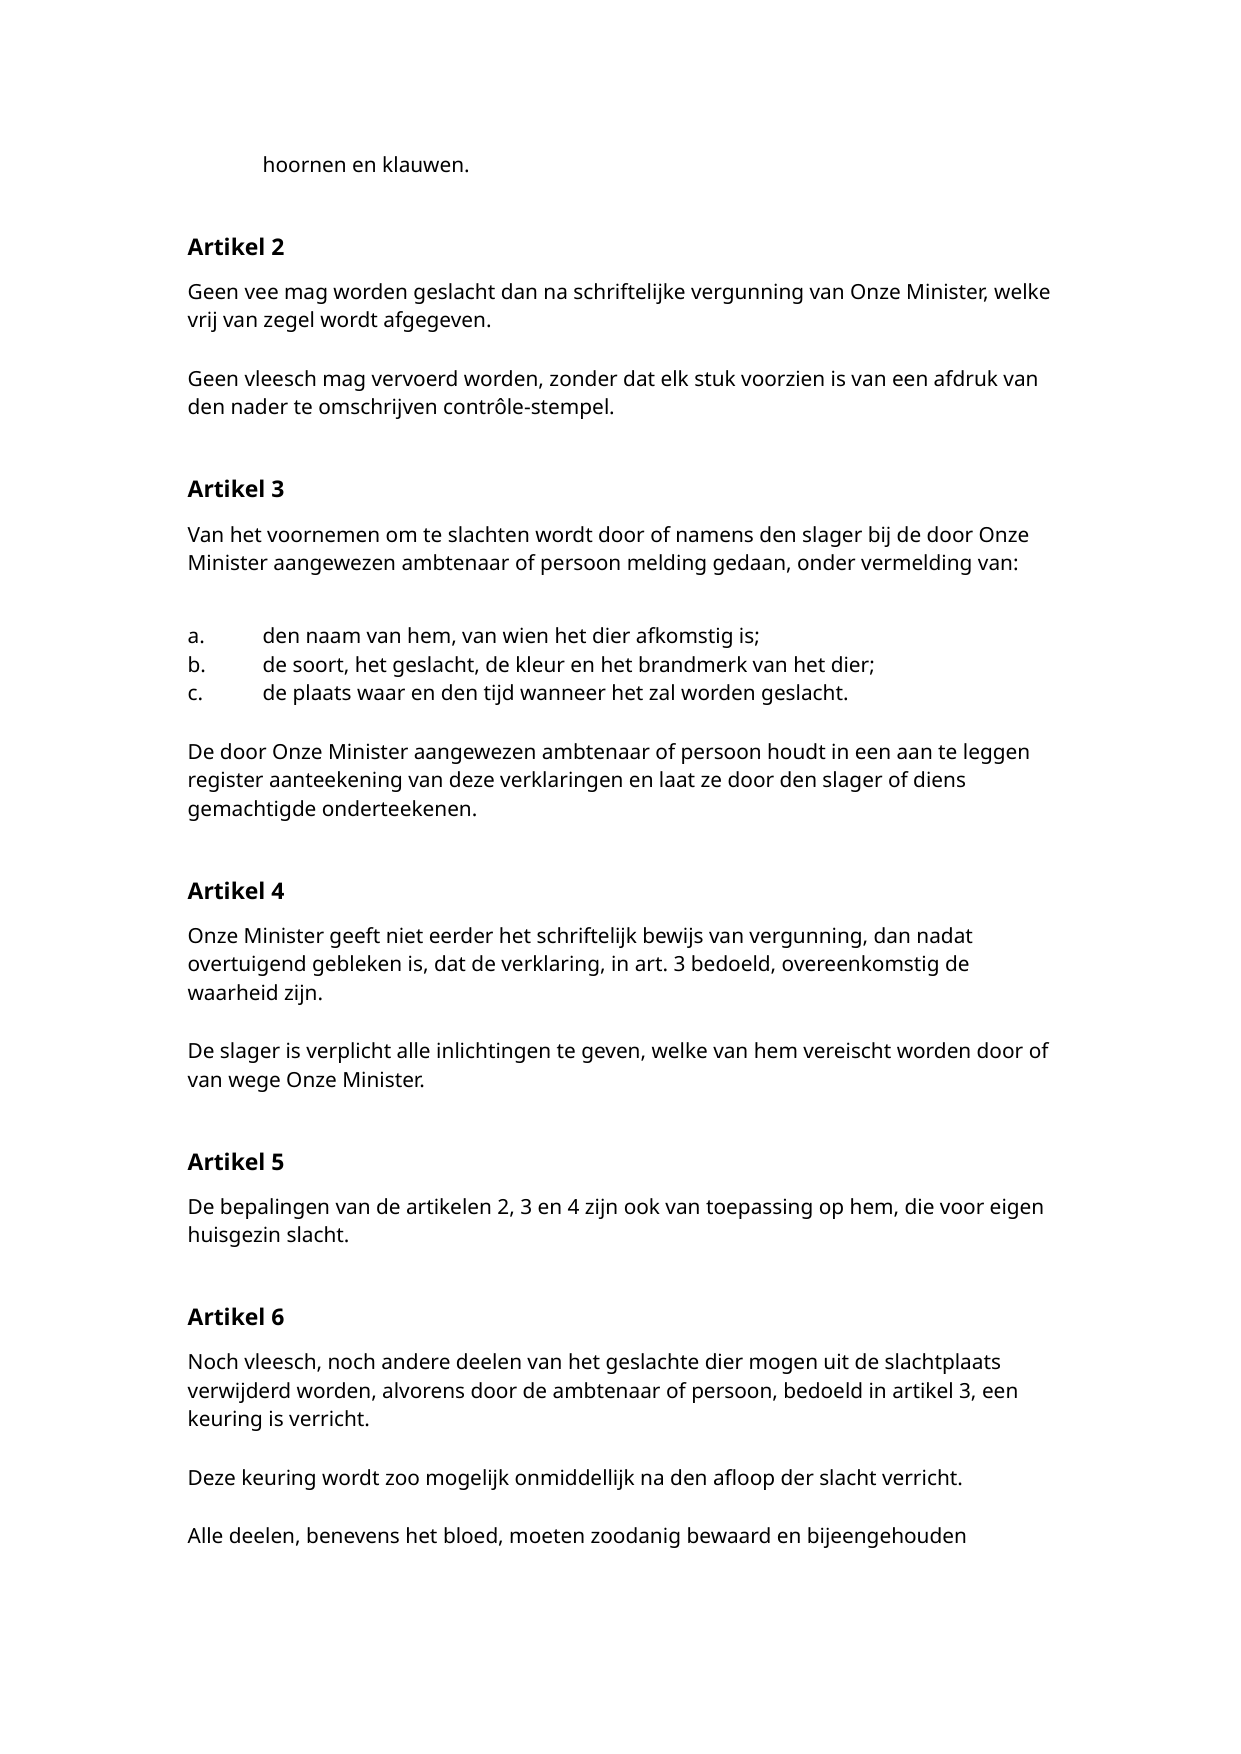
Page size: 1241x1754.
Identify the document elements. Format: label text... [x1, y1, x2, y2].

list de plaats waar en den tijd wanneer het zal worden geslacht. [187, 678, 1053, 707]
subtitle Artikel 3 [187, 473, 1053, 505]
list den naam van hem, van wien het dier afkomstig is; [187, 622, 1053, 650]
text Geen vee mag worden geslacht dan na schriftelijke vergunning van Onze Minister, welke vrij van zegel wordt afgegeven. [187, 277, 1053, 334]
text Van het voornemen om te slachten wordt door of namens den slager bij de door Onze Minister aangewezen ambtenaar of persoon melding gedaan, onder vermelding van: [187, 520, 1053, 577]
subtitle Artikel 6 [187, 1301, 1053, 1332]
subtitle Artikel 5 [187, 1146, 1053, 1177]
subtitle Artikel 4 [187, 875, 1053, 906]
text Geen vleesch mag vervoerd worden, zonder dat elk stuk voorzien is van een afdruk van den nader te omschrijven contrôle-stempel. [187, 364, 1053, 421]
text De slager is verplicht alle inlichtingen te geven, welke van hem vereischt worden door of van wege Onze Minister. [187, 1036, 1053, 1093]
list hoornen en klauwen. [187, 150, 1053, 178]
text Alle deelen, benevens het bloed, moeten zoodanig bewaard en bijeengehouden [187, 1521, 1053, 1550]
subtitle Artikel 2 [187, 231, 1053, 262]
text Onze Minister geeft niet eerder het schriftelijk bewijs van vergunning, dan nadat overtuigend gebleken is, dat de verklaring, in art. 3 bedoeld, overeenkomstig de waarheid zijn. [187, 921, 1053, 1006]
text De door Onze Minister aangewezen ambtenaar of persoon houdt in een aan te leggen register aanteekening van deze verklaringen en laat ze door den slager of diens gemachtigde onderteekenen. [187, 737, 1053, 822]
text Noch vleesch, noch andere deelen van het geslachte dier mogen uit de slachtplaats verwijderd worden, alvorens door de ambtenaar of persoon, bedoeld in artikel 3, een keuring is verricht. [187, 1347, 1053, 1433]
list de soort, het geslacht, de kleur en het brandmerk van het dier; [187, 650, 1053, 678]
text De bepalingen van de artikelen 2, 3 en 4 zijn ook van toepassing op hem, die voor eigen huisgezin slacht. [187, 1192, 1053, 1249]
text Deze keuring wordt zoo mogelijk onmiddellijk na den afloop der slacht verricht. [187, 1463, 1053, 1491]
